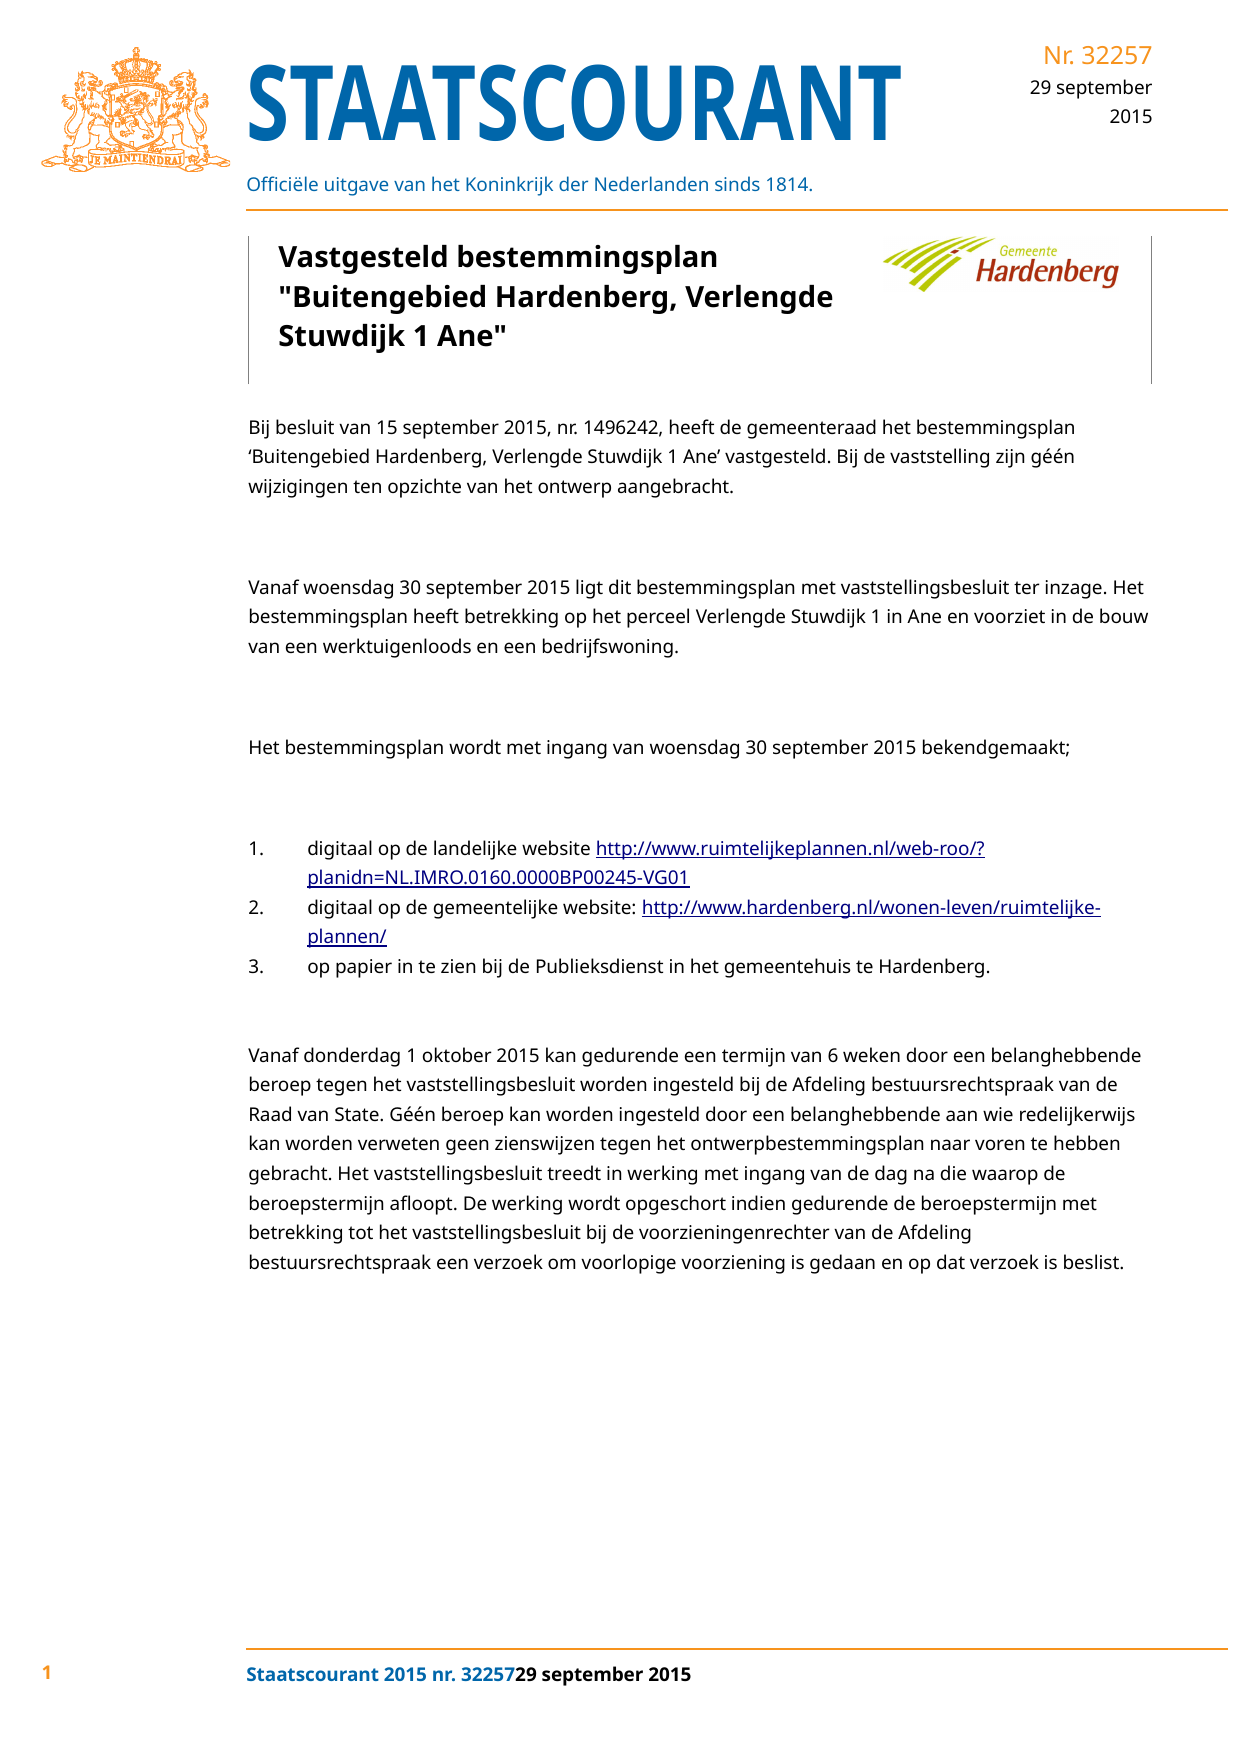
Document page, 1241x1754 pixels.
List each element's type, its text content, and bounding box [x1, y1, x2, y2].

table_header [850, 236, 1151, 384]
list digitaal op de gemeentelijke website: http://www.hardenberg.nl/wonen-leven/ruimtelijke-plannen/ [248, 894, 1152, 949]
text Vanaf woensdag 30 september 2015 ligt dit bestemmingsplan met vaststellingsbesluit ter inzage. Het bestemmingsplan heeft betrekking op het perceel Verlengde Stuwdijk 1 in Ane en voorziet in de bouw van een werktuigenloods en een bedrijfswoning. [248, 574, 1152, 659]
text Vanaf donderdag 1 oktober 2015 kan gedurende een termijn van 6 weken door een belanghebbende beroep tegen het vaststellingsbesluit worden ingesteld bij de Afdeling bestuursrechtspraak van de Raad van State. Géén beroep kan worden ingesteld door een belanghebbende aan wie redelijkerwijs kan worden verweten geen zienswijzen tegen het ontwerpbestemmingsplan naar voren te hebben gebracht. Het vaststellingsbesluit treedt in werking met ingang van de dag na die waarop de beroepstermijn afloopt. De werking wordt opgeschort indien gedurende de beroepstermijn met betrekking tot het vaststellingsbesluit bij de voorzieningenrechter van de Afdeling bestuursrechtspraak een verzoek om voorlopige voorziening is gedaan en op dat verzoek is beslist. [248, 1042, 1152, 1275]
table_header Vastgesteld bestemmingsplan "Buitengebied Hardenberg, Verlengde Stuwdijk 1 Ane" [249, 236, 850, 384]
list op papier in te zien bij de Publieksdienst in het gemeentehuis te Hardenberg. [248, 953, 1152, 979]
picture [882, 236, 1119, 292]
list digitaal op de landelijke website http://www.ruimtelijkeplannen.nl/web-roo/?planidn=NL.IMRO.0160.0000BP00245-VG01 [248, 835, 1152, 890]
text Het bestemmingsplan wordt met ingang van woensdag 30 september 2015 bekendgemaakt; [248, 734, 1152, 760]
picture [41, 47, 231, 172]
text Bij besluit van 15 september 2015, nr. 1496242, heeft de gemeenteraad het bestemmingsplan ‘Buitengebied Hardenberg, Verlengde Stuwdijk 1 Ane’ vastgesteld. Bij de vaststelling zijn géén wijzigingen ten opzichte van het ontwerp aangebracht. [248, 414, 1152, 499]
